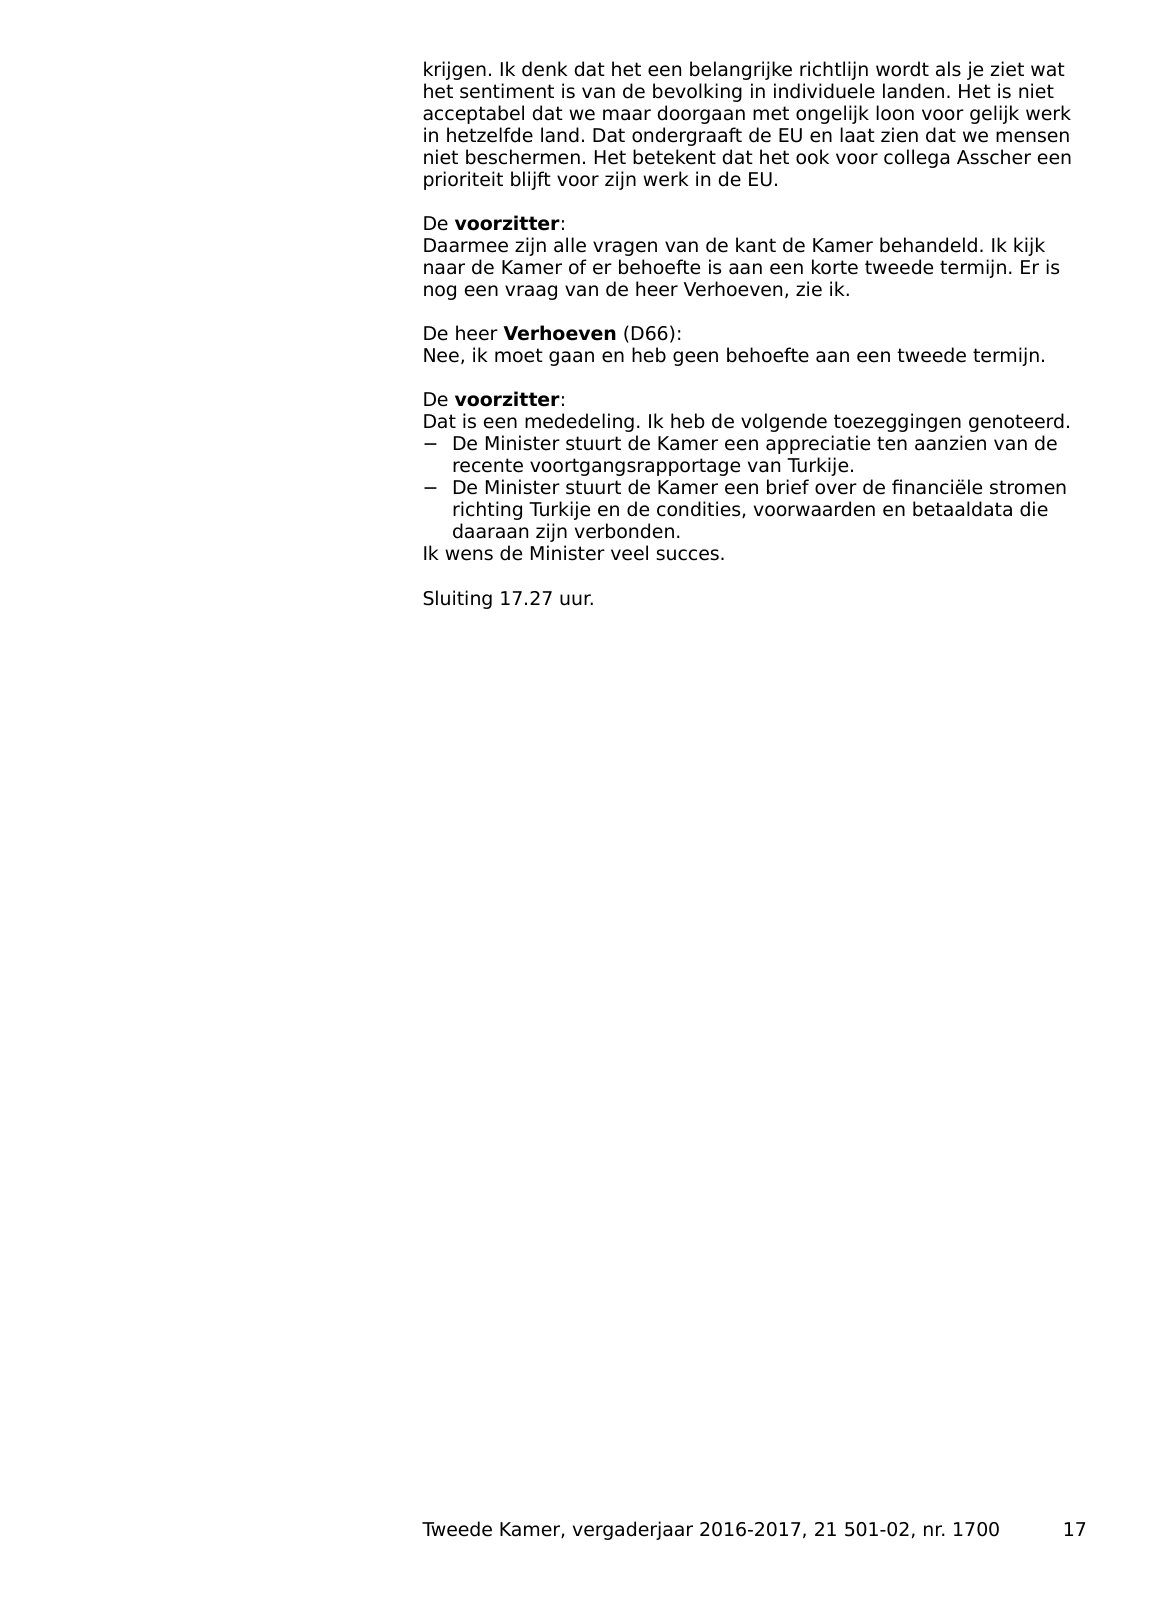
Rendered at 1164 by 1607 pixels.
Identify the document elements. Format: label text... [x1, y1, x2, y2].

text Nee, ik moet gaan en heb geen behoefte aan een tweede termijn. [422, 345, 1087, 367]
text − De Minister stuurt de Kamer een appreciatie ten aanzien van de recente voortgangsrapportage van Turkije. [422, 433, 1087, 477]
text Sluiting 17.27 uur. [422, 587, 1087, 609]
text Daarmee zijn alle vragen van de kant de Kamer behandeld. Ik kijk naar de Kamer of er behoefte is aan een korte tweede termijn. Er is nog een vraag van de heer Verhoeven, zie ik. [422, 235, 1087, 301]
text Dat is een mededeling. Ik heb de volgende toezeggingen genoteerd. [422, 411, 1087, 433]
text De voorzitter: [422, 389, 1087, 411]
text Ik wens de Minister veel succes. [422, 543, 1087, 565]
text De voorzitter: [422, 213, 1087, 235]
text krijgen. Ik denk dat het een belangrijke richtlijn wordt als je ziet wat het sentiment is van de bevolking in individuele landen. Het is niet acceptabel dat we maar doorgaan met ongelijk loon voor gelijk werk in hetzelfde land. Dat ondergraaft de EU en laat zien dat we mensen niet beschermen. Het betekent dat het ook voor collega Asscher een prioriteit blijft voor zijn werk in de EU. [422, 59, 1087, 191]
text De heer Verhoeven (D66): [422, 323, 1087, 345]
text − De Minister stuurt de Kamer een brief over de financiële stromen richting Turkije en de condities, voorwaarden en betaaldata die daaraan zijn verbonden. [422, 477, 1087, 543]
